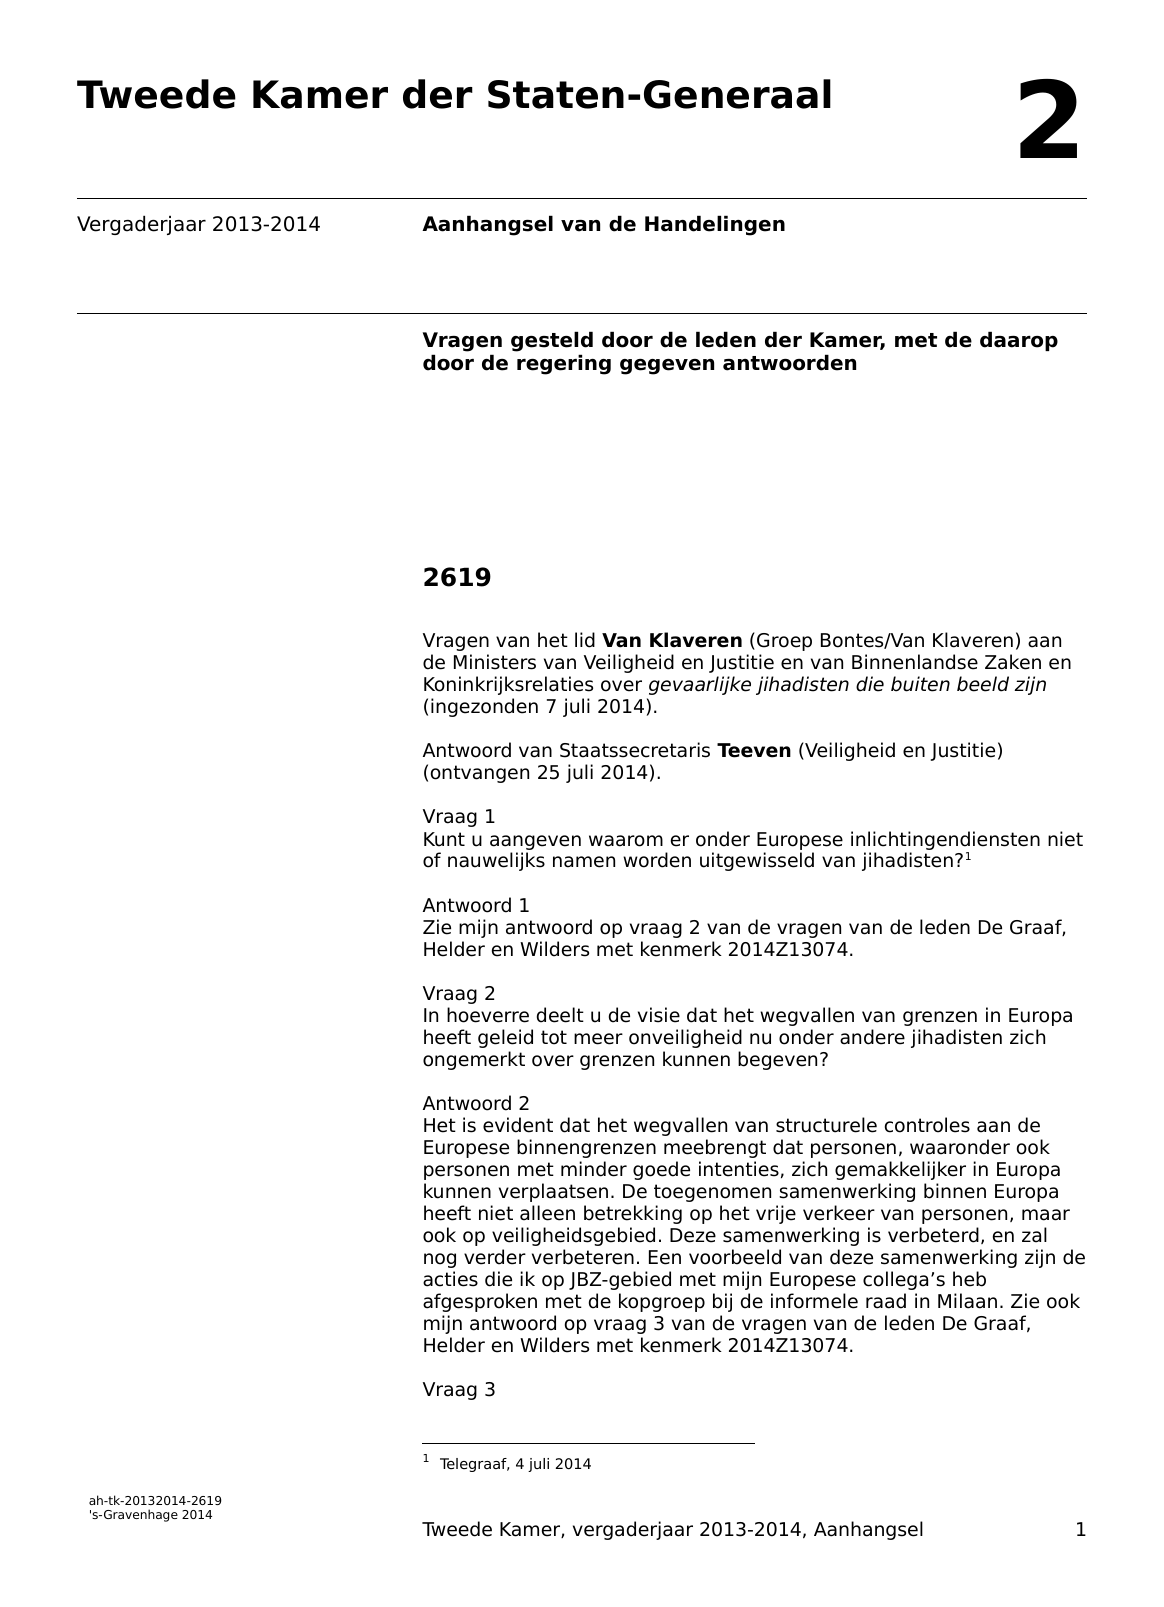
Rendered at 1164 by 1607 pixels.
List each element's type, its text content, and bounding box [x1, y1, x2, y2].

text Antwoord 2 [422, 1093, 1087, 1115]
table_cell Aanhangsel van de Handelingen [422, 199, 1087, 313]
text In hoeverre deelt u de visie dat het wegvallen van grenzen in Europa heeft geleid tot meer onveiligheid nu onder andere jihadisten zich ongemerkt over grenzen kunnen begeven? [422, 1005, 1087, 1071]
text Vraag 3 [422, 1379, 1087, 1401]
text Kunt u aangeven waarom er onder Europese inlichtingendiensten niet of nauwelijks namen worden uitgewisseld van jihadisten? [422, 828, 1087, 872]
text Vraag 2 [422, 983, 1087, 1005]
text Antwoord 1 [422, 894, 1087, 917]
text 's-Gravenhage 2014 [88, 1508, 323, 1522]
text Het is evident dat het wegvallen van structurele controles aan de Europese binnengrenzen meebrengt dat personen, waaronder ook personen met minder goede intenties, zich gemakkelijker in Europa kunnen verplaatsen. De toegenomen samenwerking binnen Europa heeft niet alleen betrekking op het vrije verkeer van personen, maar ook op veiligheidsgebied. Deze samenwerking is verbeterd, en zal nog verder verbeteren. Een voorbeeld van deze samenwerking zijn de acties die ik op JBZ-gebied met mijn Europese collega’s heb afgesproken met de kopgroep bij de informele raad in Milaan. Zie ook mijn antwoord op vraag 3 van de vragen van de leden De Graaf, Helder en Wilders met kenmerk 2014Z13074. [422, 1115, 1087, 1357]
table_header 2 [886, 59, 1087, 198]
text 2619 [422, 563, 1087, 592]
table_cell Vergaderjaar 2013-2014 [77, 199, 422, 313]
table_cell [77, 314, 422, 375]
text Antwoord van Staatssecretaris Teeven (Veiligheid en Justitie) (ontvangen 25 juli 2014). [422, 740, 1087, 784]
text Vragen van het lid Van Klaveren (Groep Bontes/Van Klaveren) aan de Ministers van Veiligheid en Justitie en van Binnenlandse Zaken en Koninkrijksrelaties over gevaarlijke jihadisten die buiten beeld zijn (ingezonden 7 juli 2014). [422, 630, 1087, 718]
text Zie mijn antwoord op vraag 2 van de vragen van de leden De Graaf, Helder en Wilders met kenmerk 2014Z13074. [422, 917, 1087, 961]
text Vraag 1 [422, 806, 1087, 828]
table_header Tweede Kamer der Staten-Generaal [77, 59, 886, 198]
table_cell Vragen gesteld door de leden der Kamer, met de daarop door de regering gegeven antwoorden [422, 314, 1087, 375]
text Telegraaf, 4 juli 2014 [422, 1452, 1087, 1474]
text ah-tk-20132014-2619 [88, 1494, 323, 1508]
